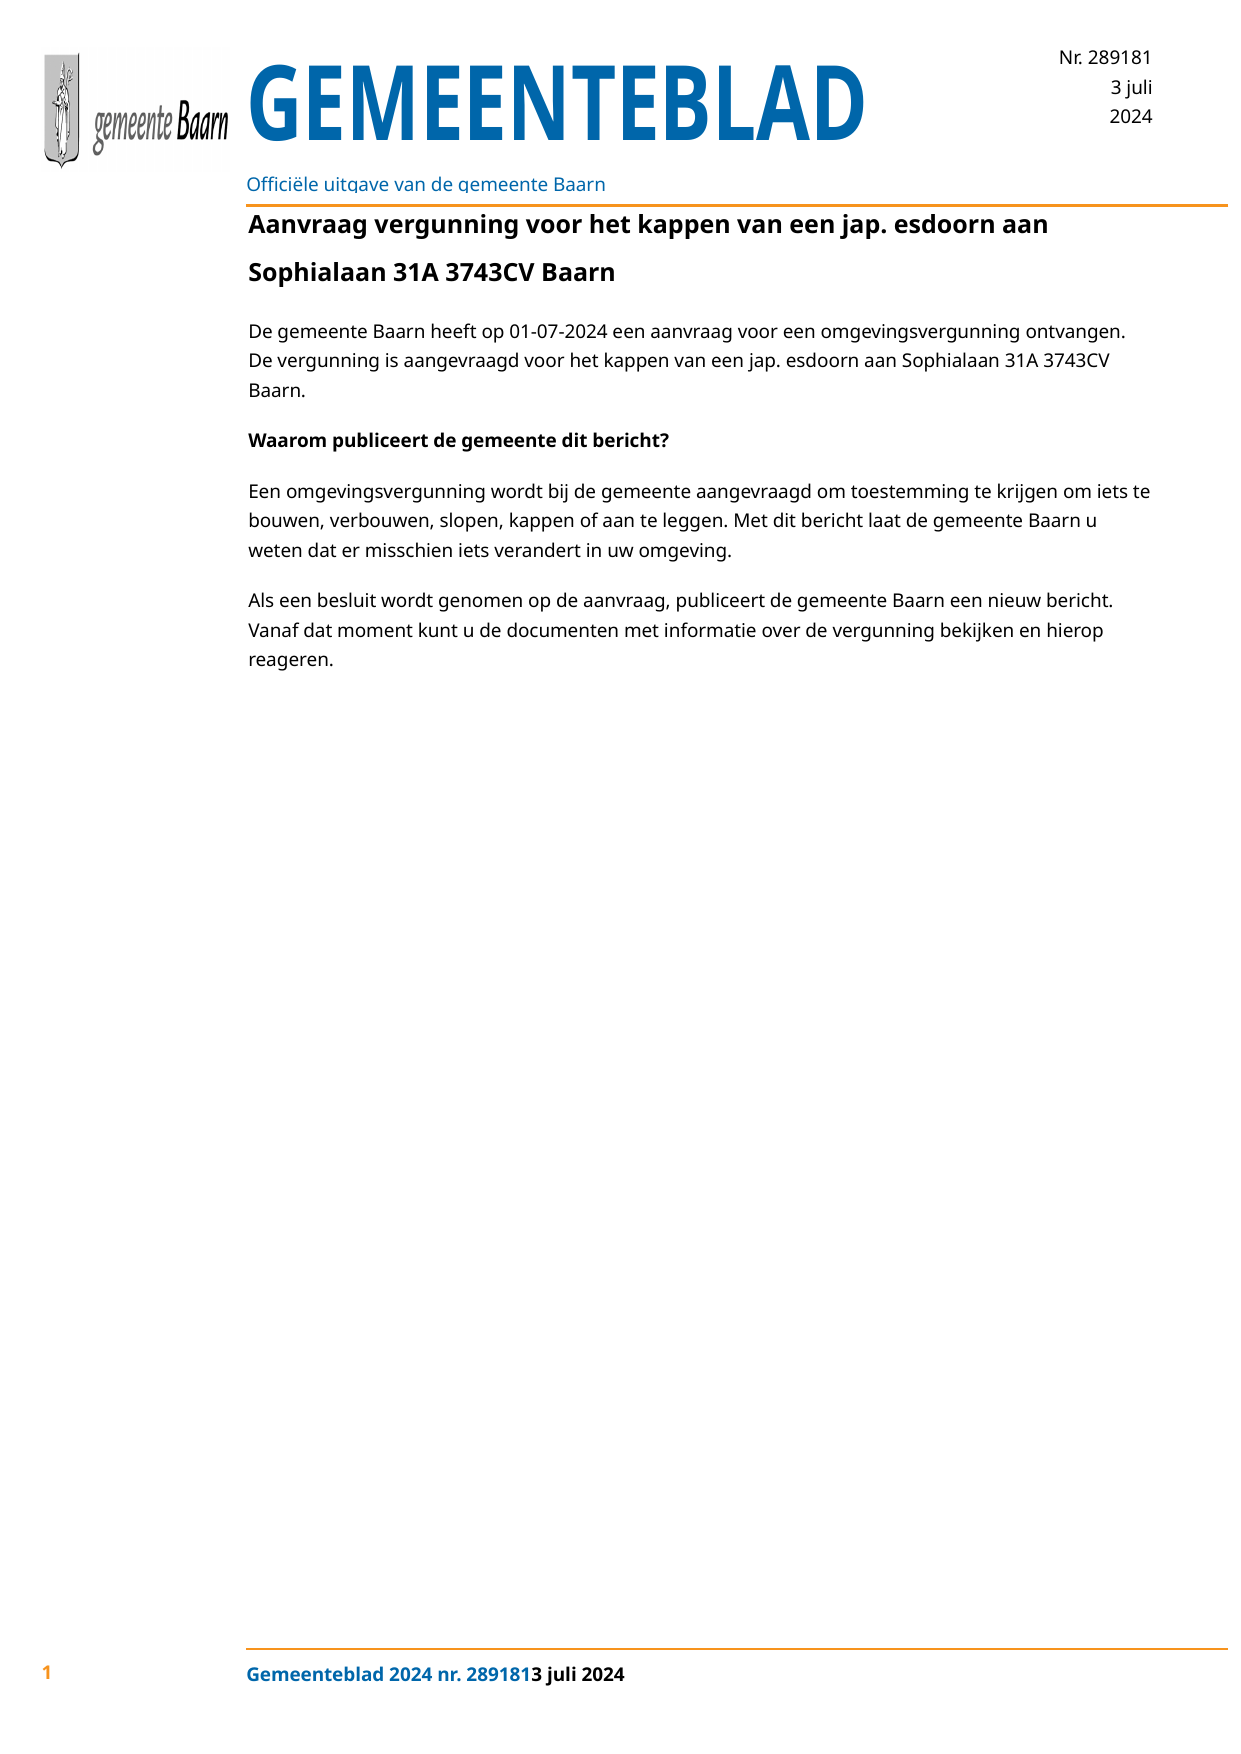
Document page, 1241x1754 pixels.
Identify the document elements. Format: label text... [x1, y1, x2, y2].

text Een omgevingsvergunning wordt bij de gemeente aangevraagd om toestemming te krijgen om iets te bouwen, verbouwen, slopen, kappen of aan te leggen. Met dit bericht laat de gemeente Baarn u weten dat er misschien iets verandert in uw omgeving. [248, 478, 1152, 563]
text De gemeente Baarn heeft op 01-07-2024 een aanvraag voor een omgevingsvergunning ontvangen. De vergunning is aangevraagd voor het kappen van een jap. esdoorn aan Sophialaan 31A 3743CV Baarn. [248, 318, 1152, 403]
text Aanvraag vergunning voor het kappen van een jap. esdoorn aan Sophialaan 31A 3743CV Baarn [248, 207, 1152, 288]
picture [41, 47, 231, 172]
text Waarom publiceert de gemeente dit bericht? [248, 427, 1152, 453]
text Als een besluit wordt genomen op de aanvraag, publiceert de gemeente Baarn een nieuw bericht. Vanaf dat moment kunt u de documenten met informatie over de vergunning bekijken en hierop reageren. [248, 587, 1152, 672]
